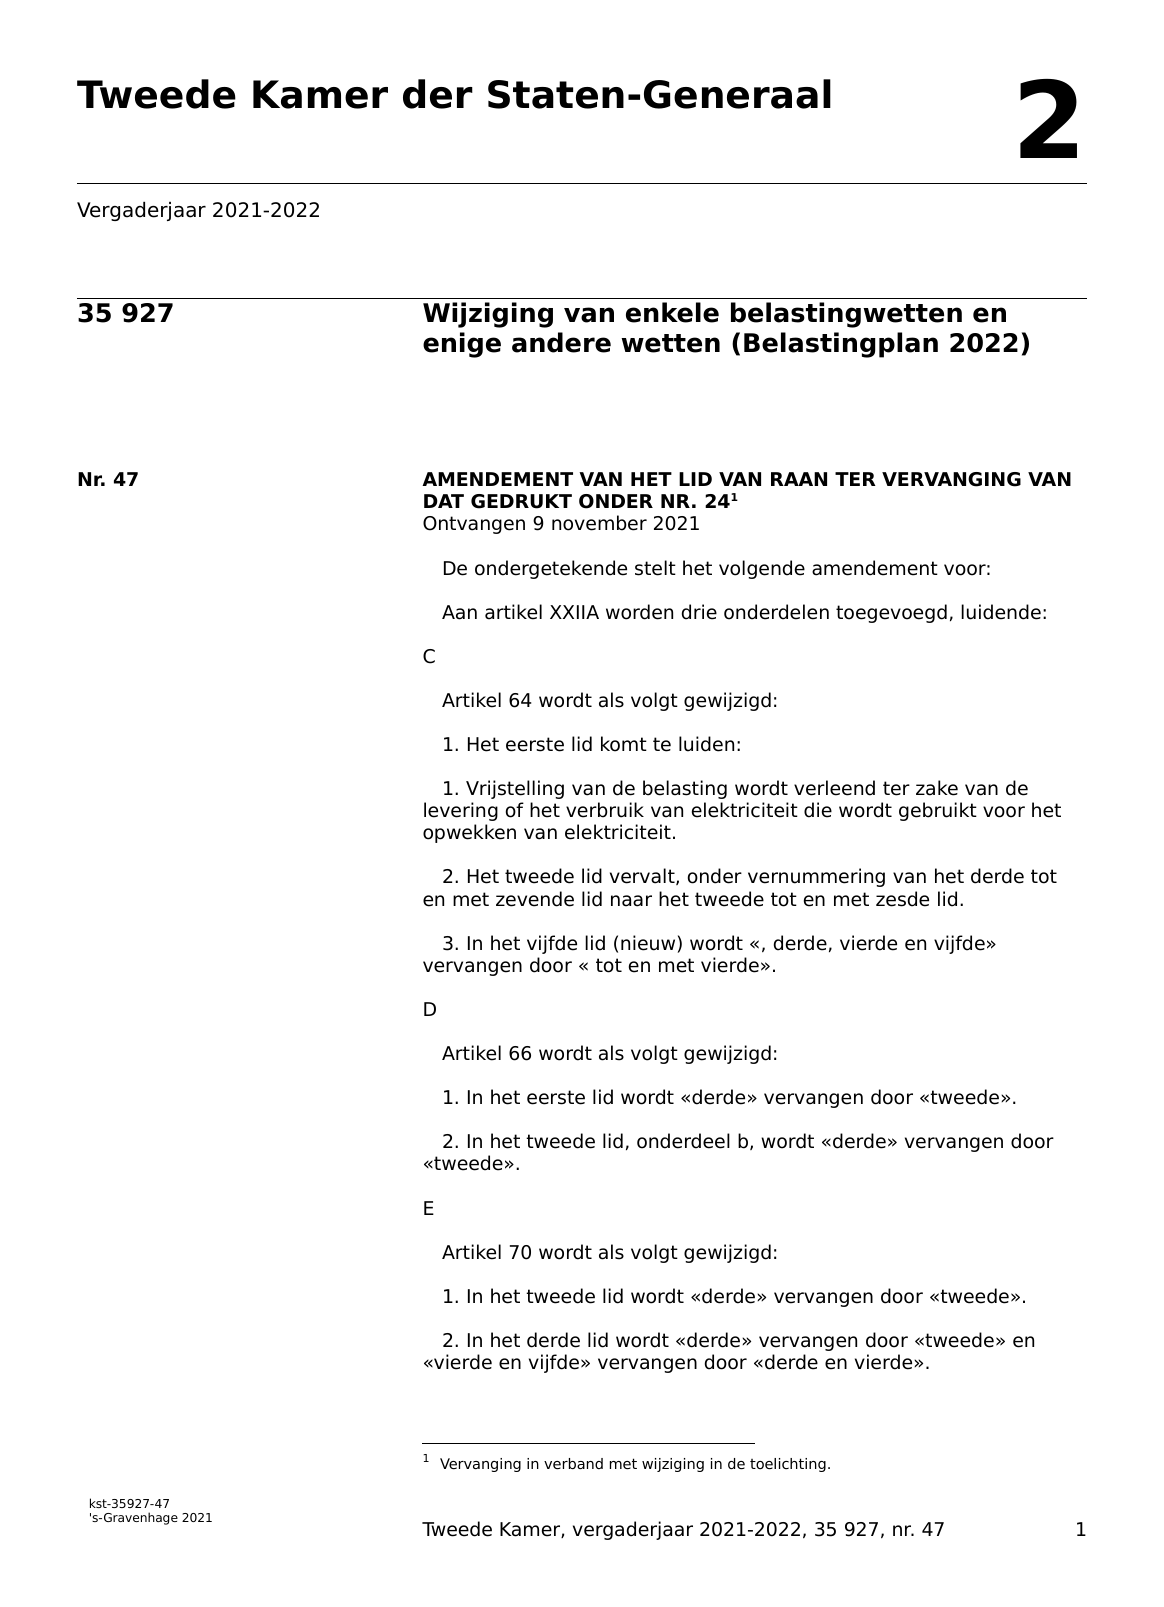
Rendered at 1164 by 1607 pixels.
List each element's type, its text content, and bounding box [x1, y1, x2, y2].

text 2. In het tweede lid, onderdeel b, wordt «derde» vervangen door «tweede». [422, 1131, 1087, 1175]
text E [422, 1197, 1087, 1219]
text 2. In het derde lid wordt «derde» vervangen door «tweede» en «vierde en vijfde» vervangen door «derde en vierde». [422, 1330, 1087, 1374]
table_header Tweede Kamer der Staten-Generaal [77, 59, 886, 183]
text D [422, 999, 1087, 1021]
text C [422, 646, 1087, 668]
subtitle Nr. 47 AMENDEMENT VAN HET LID VAN RAAN TER VERVANGING VAN DAT GEDRUKT ONDER NR. 24 [77, 469, 1087, 513]
text Artikel 70 wordt als volgt gewijzigd: [422, 1242, 1087, 1263]
text 1. Vrijstelling van de belasting wordt verleend ter zake van de levering of het verbruik van elektriciteit die wordt gebruikt voor het opwekken van elektriciteit. [422, 778, 1087, 844]
text Artikel 64 wordt als volgt gewijzigd: [422, 690, 1087, 712]
text Aan artikel XXIIA worden drie onderdelen toegevoegd, luidende: [422, 602, 1087, 624]
text 1. In het tweede lid wordt «derde» vervangen door «tweede». [422, 1286, 1087, 1308]
table_cell Vergaderjaar 2021-2022 [77, 184, 1087, 298]
text 1. Het eerste lid komt te luiden: [422, 734, 1087, 756]
subtitle 35 927 Wijziging van enkele belastingwetten en enige andere wetten (Belastingplan 2022) [77, 299, 1087, 358]
text kst-35927-47 [88, 1497, 323, 1511]
text 's-Gravenhage 2021 [88, 1511, 323, 1525]
text 2. Het tweede lid vervalt, onder vernummering van het derde tot en met zevende lid naar het tweede tot en met zesde lid. [422, 866, 1087, 910]
text Ontvangen 9 november 2021 [422, 513, 1087, 535]
table_header 2 [886, 59, 1087, 183]
text De ondergetekende stelt het volgende amendement voor: [422, 557, 1087, 579]
text 3. In het vijfde lid (nieuw) wordt «, derde, vierde en vijfde» vervangen door « tot en met vierde». [422, 933, 1087, 977]
text 1. In het eerste lid wordt «derde» vervangen door «tweede». [422, 1087, 1087, 1109]
text Vervanging in verband met wijziging in de toelichting. [422, 1452, 1087, 1474]
text Artikel 66 wordt als volgt gewijzigd: [422, 1043, 1087, 1065]
